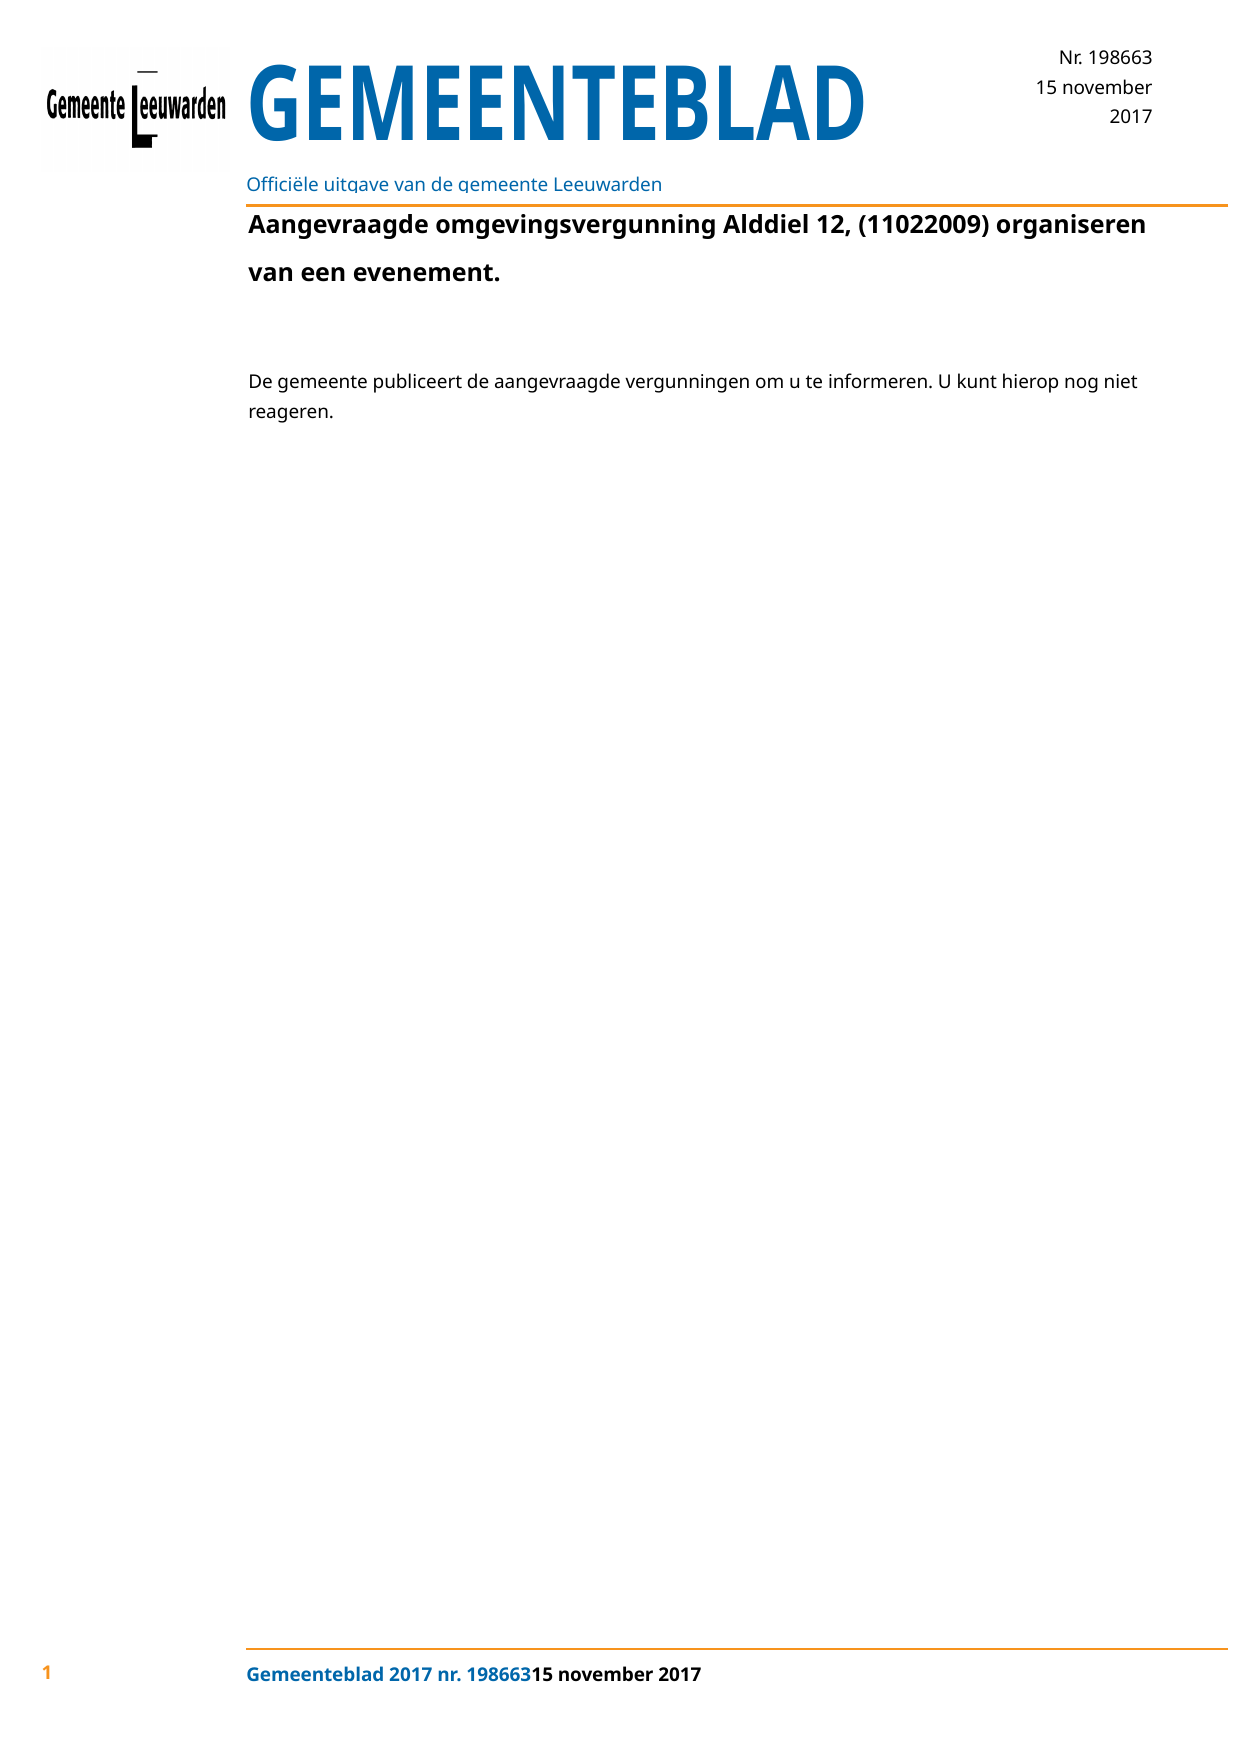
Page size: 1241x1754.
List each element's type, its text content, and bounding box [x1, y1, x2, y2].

text De gemeente publiceert de aangevraagde vergunningen om u te informeren. U kunt hierop nog niet reageren. [248, 368, 1152, 424]
text Aangevraagde omgevingsvergunning Alddiel 12, (11022009) organiseren van een evenement. [248, 207, 1152, 288]
picture [41, 47, 231, 172]
